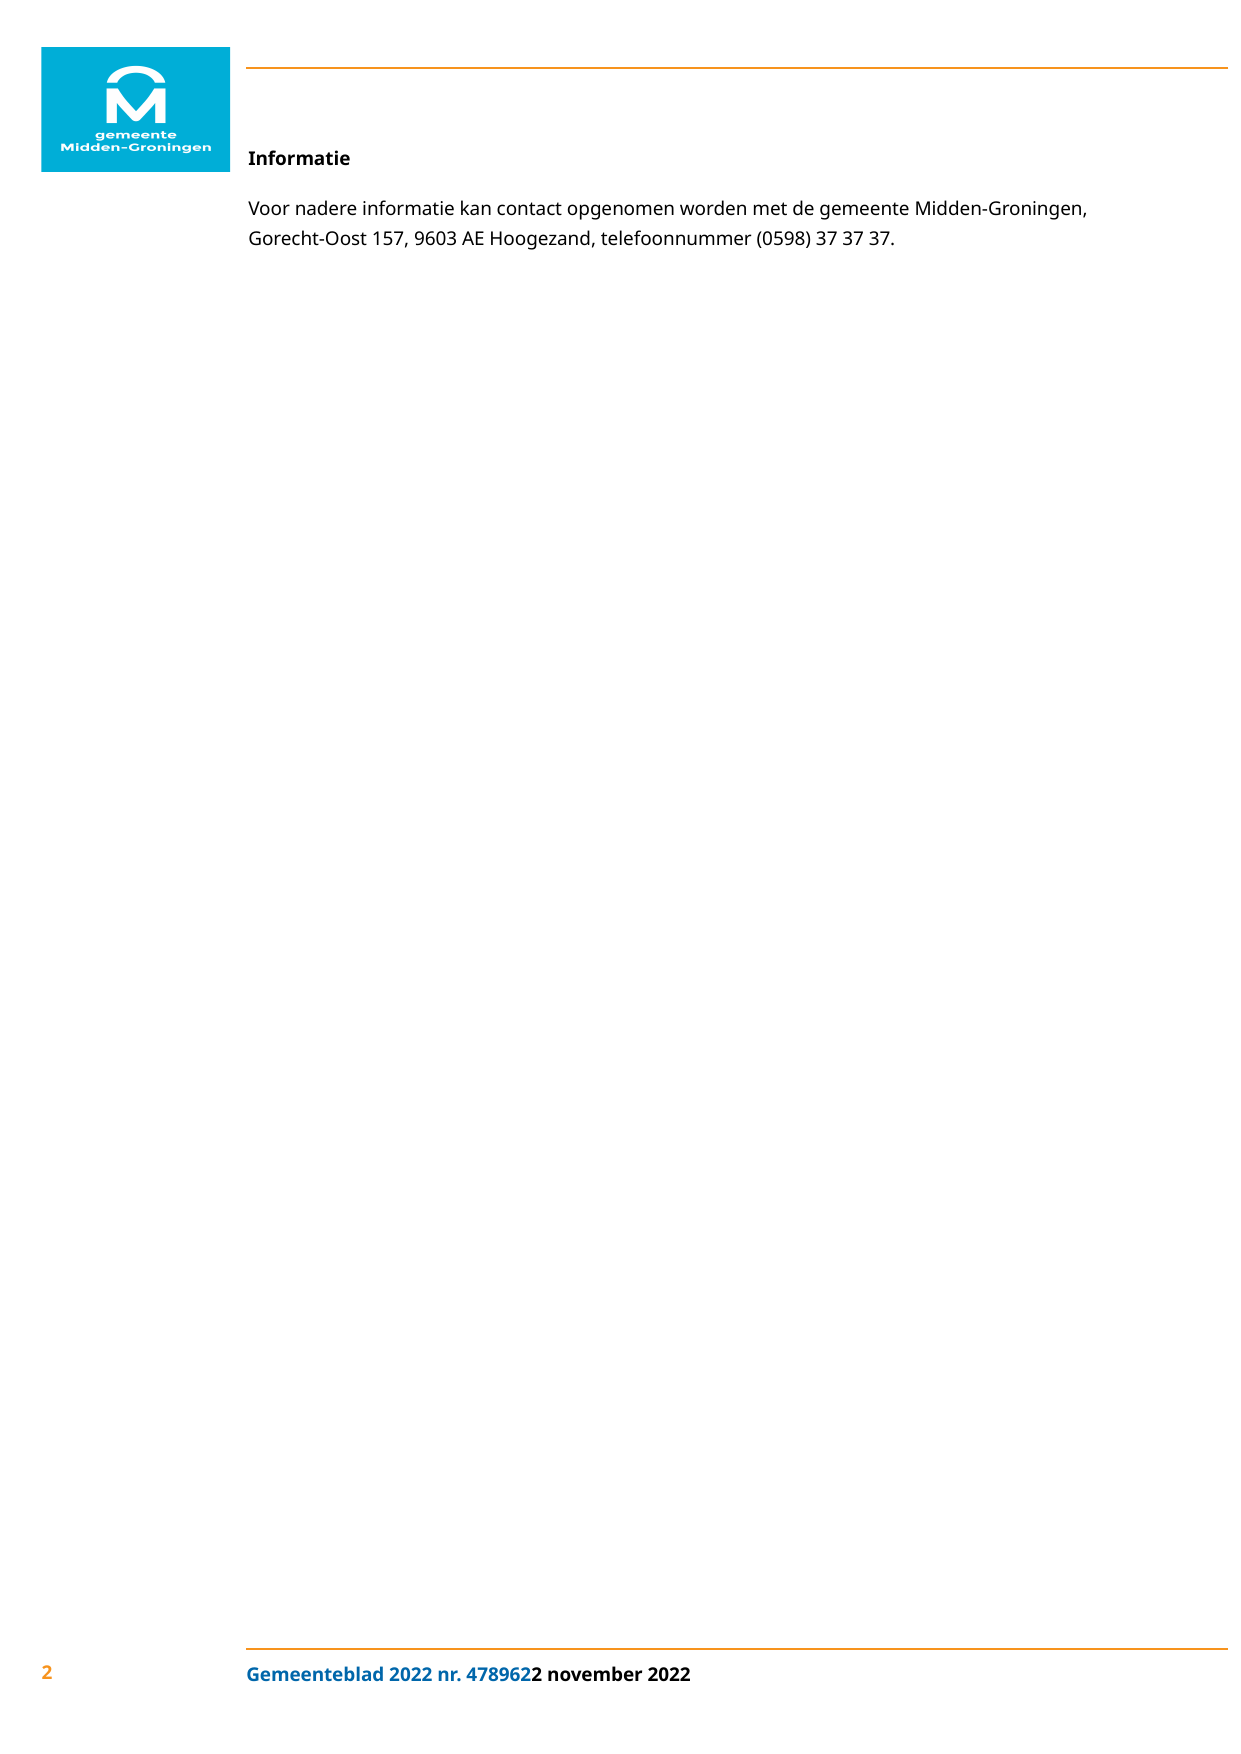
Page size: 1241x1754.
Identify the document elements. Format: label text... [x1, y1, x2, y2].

picture [107, 89, 165, 122]
picture [108, 66, 164, 82]
text Informatie [248, 145, 1152, 171]
text Voor nadere informatie kan contact opgenomen worden met de gemeente Midden-Groningen, Gorecht-Oost 157, 9603 AE Hoogezand, telefoonnummer (0598) 37 37 37. [248, 196, 1152, 251]
picture [184, 146, 190, 153]
